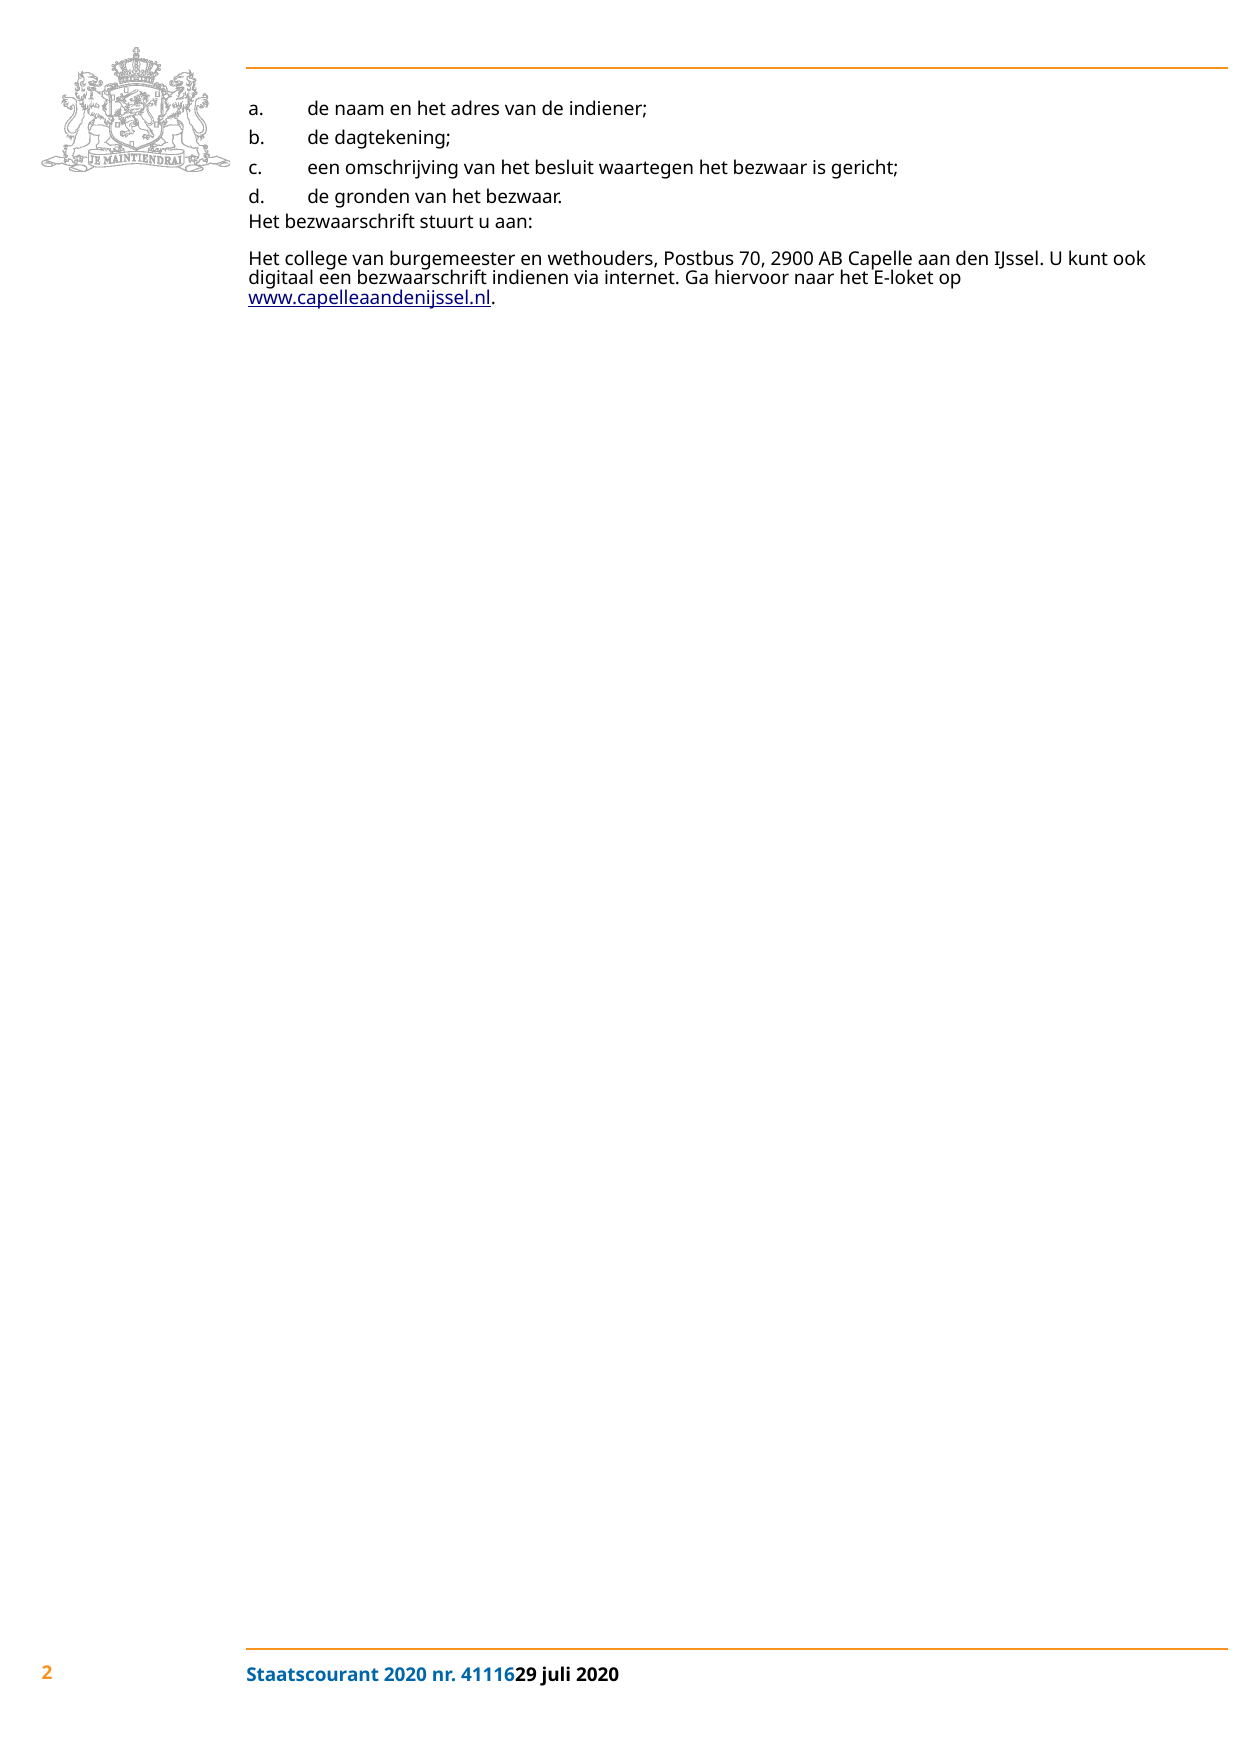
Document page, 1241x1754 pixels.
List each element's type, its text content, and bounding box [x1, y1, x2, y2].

picture [41, 47, 231, 172]
list een omschrijving van het besluit waartegen het bezwaar is gericht; [248, 154, 1152, 180]
list de dagtekening; [248, 124, 1152, 150]
text Het bezwaarschrift stuurt u aan: [248, 213, 1152, 232]
list de naam en het adres van de indiener; [248, 95, 1152, 121]
list de gronden van het bezwaar. [248, 183, 1152, 209]
text Het college van burgemeester en wethouders, Postbus 70, 2900 AB Capelle aan den IJssel. U kunt ook digitaal een bezwaarschrift indienen via internet. Ga hiervoor naar het E-loket op www.capelleaandenijssel.nl. [248, 250, 1152, 308]
